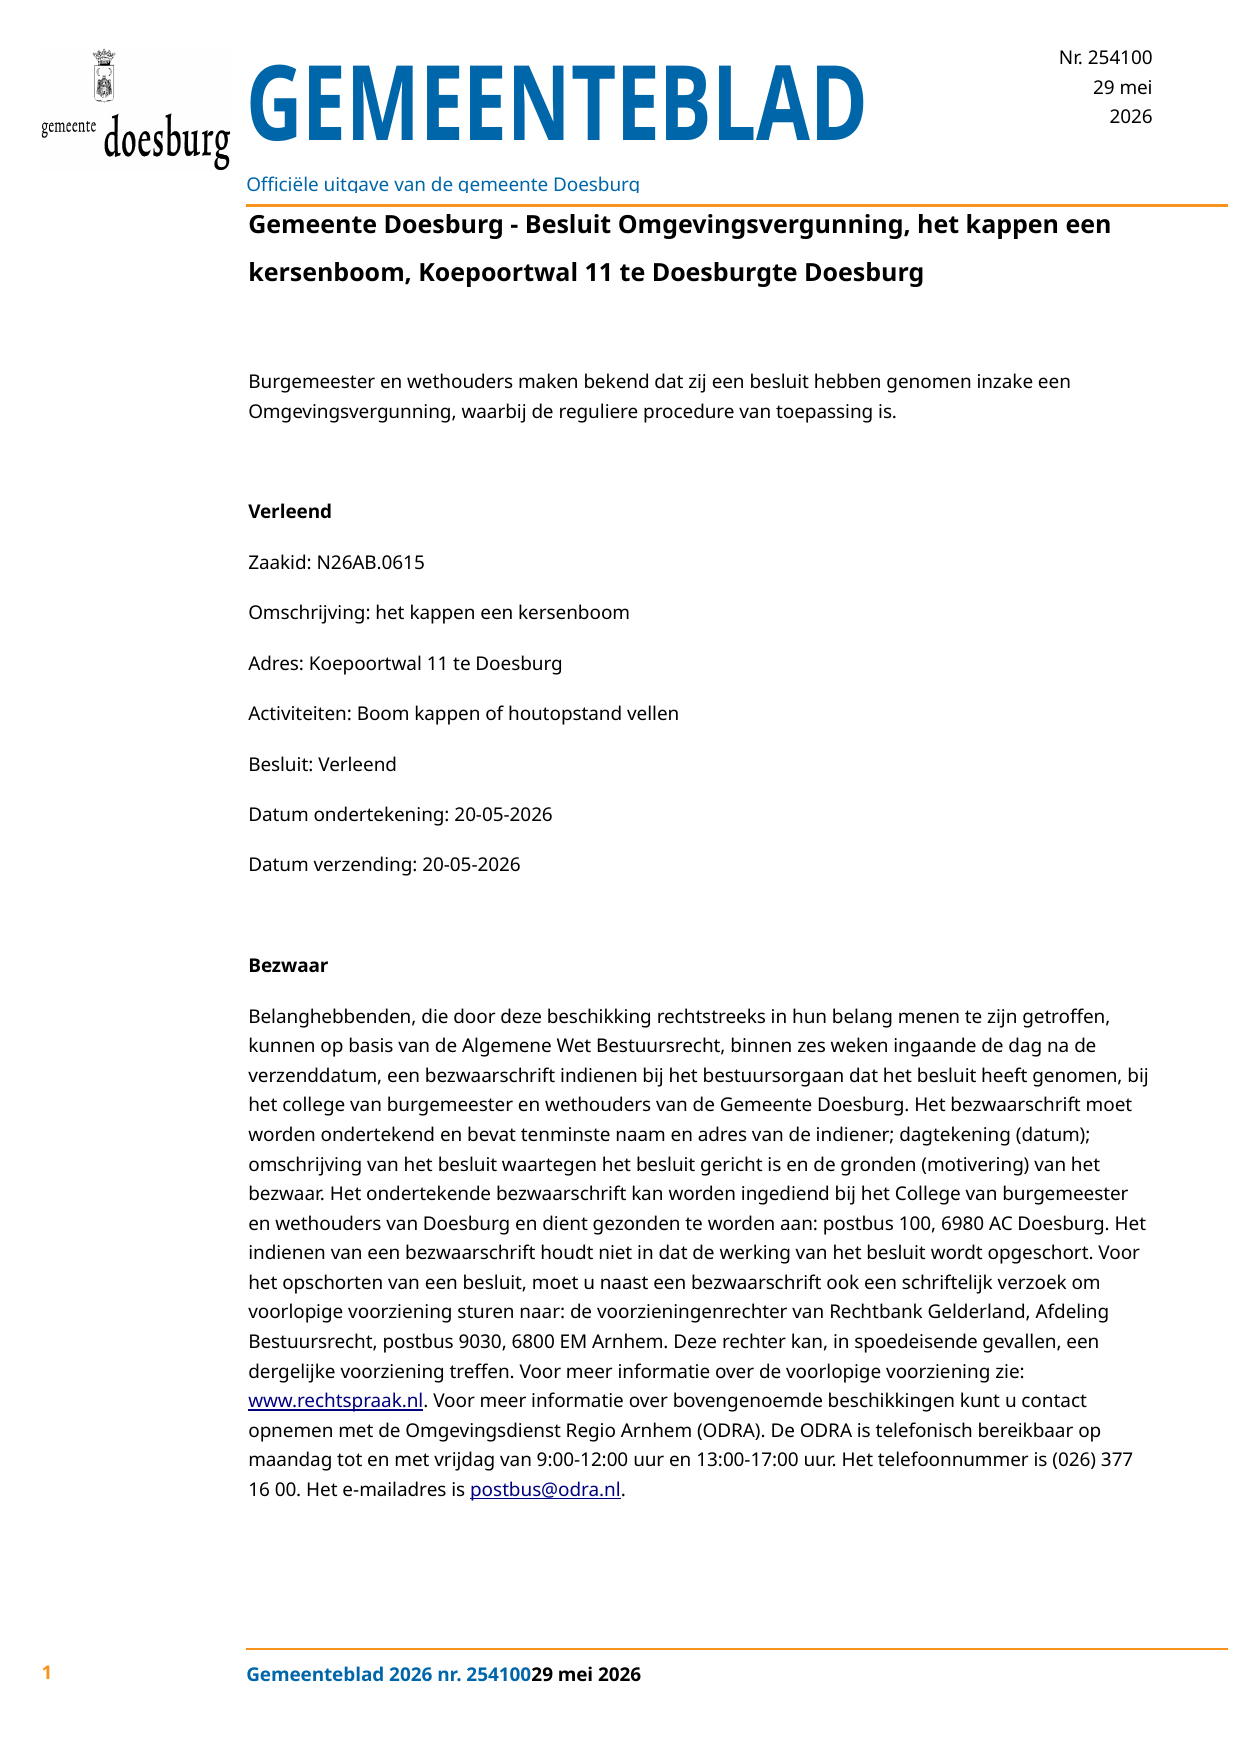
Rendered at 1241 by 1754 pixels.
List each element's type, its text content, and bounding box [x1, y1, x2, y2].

text Belanghebbenden, die door deze beschikking rechtstreeks in hun belang menen te zijn getroffen, kunnen op basis van de Algemene Wet Bestuursrecht, binnen zes weken ingaande de dag na de verzenddatum, een bezwaarschrift indienen bij het bestuursorgaan dat het besluit heeft genomen, bij het college van burgemeester en wethouders van de Gemeente Doesburg. Het bezwaarschrift moet worden ondertekend en bevat tenminste naam en adres van de indiener; dagtekening (datum); omschrijving van het besluit waartegen het besluit gericht is en de gronden (motivering) van het bezwaar. Het ondertekende bezwaarschrift kan worden ingediend bij het College van burgemeester en wethouders van Doesburg en dient gezonden te worden aan: postbus 100, 6980 AC Doesburg. Het indienen van een bezwaarschrift houdt niet in dat de werking van het besluit wordt opgeschort. Voor het opschorten van een besluit, moet u naast een bezwaarschrift ook een schriftelijk verzoek om voorlopige voorziening sturen naar: de voorzieningenrechter van Rechtbank Gelderland, Afdeling Bestuursrecht, postbus 9030, 6800 EM Arnhem. Deze rechter kan, in spoedeisende gevallen, een dergelijke voorziening treffen. Voor meer informatie over de voorlopige voorziening zie: www.rechtspraak.nl. Voor meer informatie over bovengenoemde beschikkingen kunt u contact opnemen met de Omgevingsdienst Regio Arnhem (ODRA). De ODRA is telefonisch bereikbaar op maandag tot en met vrijdag van 9:00-12:00 uur en 13:00-17:00 uur. Het telefoonnummer is (026) 377 16 00. Het e-mailadres is postbus@odra.nl. [248, 1003, 1152, 1502]
text Besluit: Verleend [248, 751, 1152, 777]
text Datum ondertekening: 20-05-2026 [248, 801, 1152, 827]
text Zaakid: N26AB.0615 [248, 549, 1152, 575]
text Activiteiten: Boom kappen of houtopstand vellen [248, 700, 1152, 726]
text Burgemeester en wethouders maken bekend dat zij een besluit hebben genomen inzake een Omgevingsvergunning, waarbij de reguliere procedure van toepassing is. [248, 368, 1152, 424]
text Adres: Koepoortwal 11 te Doesburg [248, 650, 1152, 676]
text Omschrijving: het kappen een kersenboom [248, 599, 1152, 625]
text Datum verzending: 20-05-2026 [248, 852, 1152, 877]
text Verleend [248, 499, 1152, 524]
text Gemeente Doesburg - Besluit Omgevingsvergunning, het kappen een kersenboom, Koepoortwal 11 te Doesburgte Doesburg [248, 207, 1152, 288]
picture [41, 47, 231, 172]
text Bezwaar [248, 952, 1152, 978]
